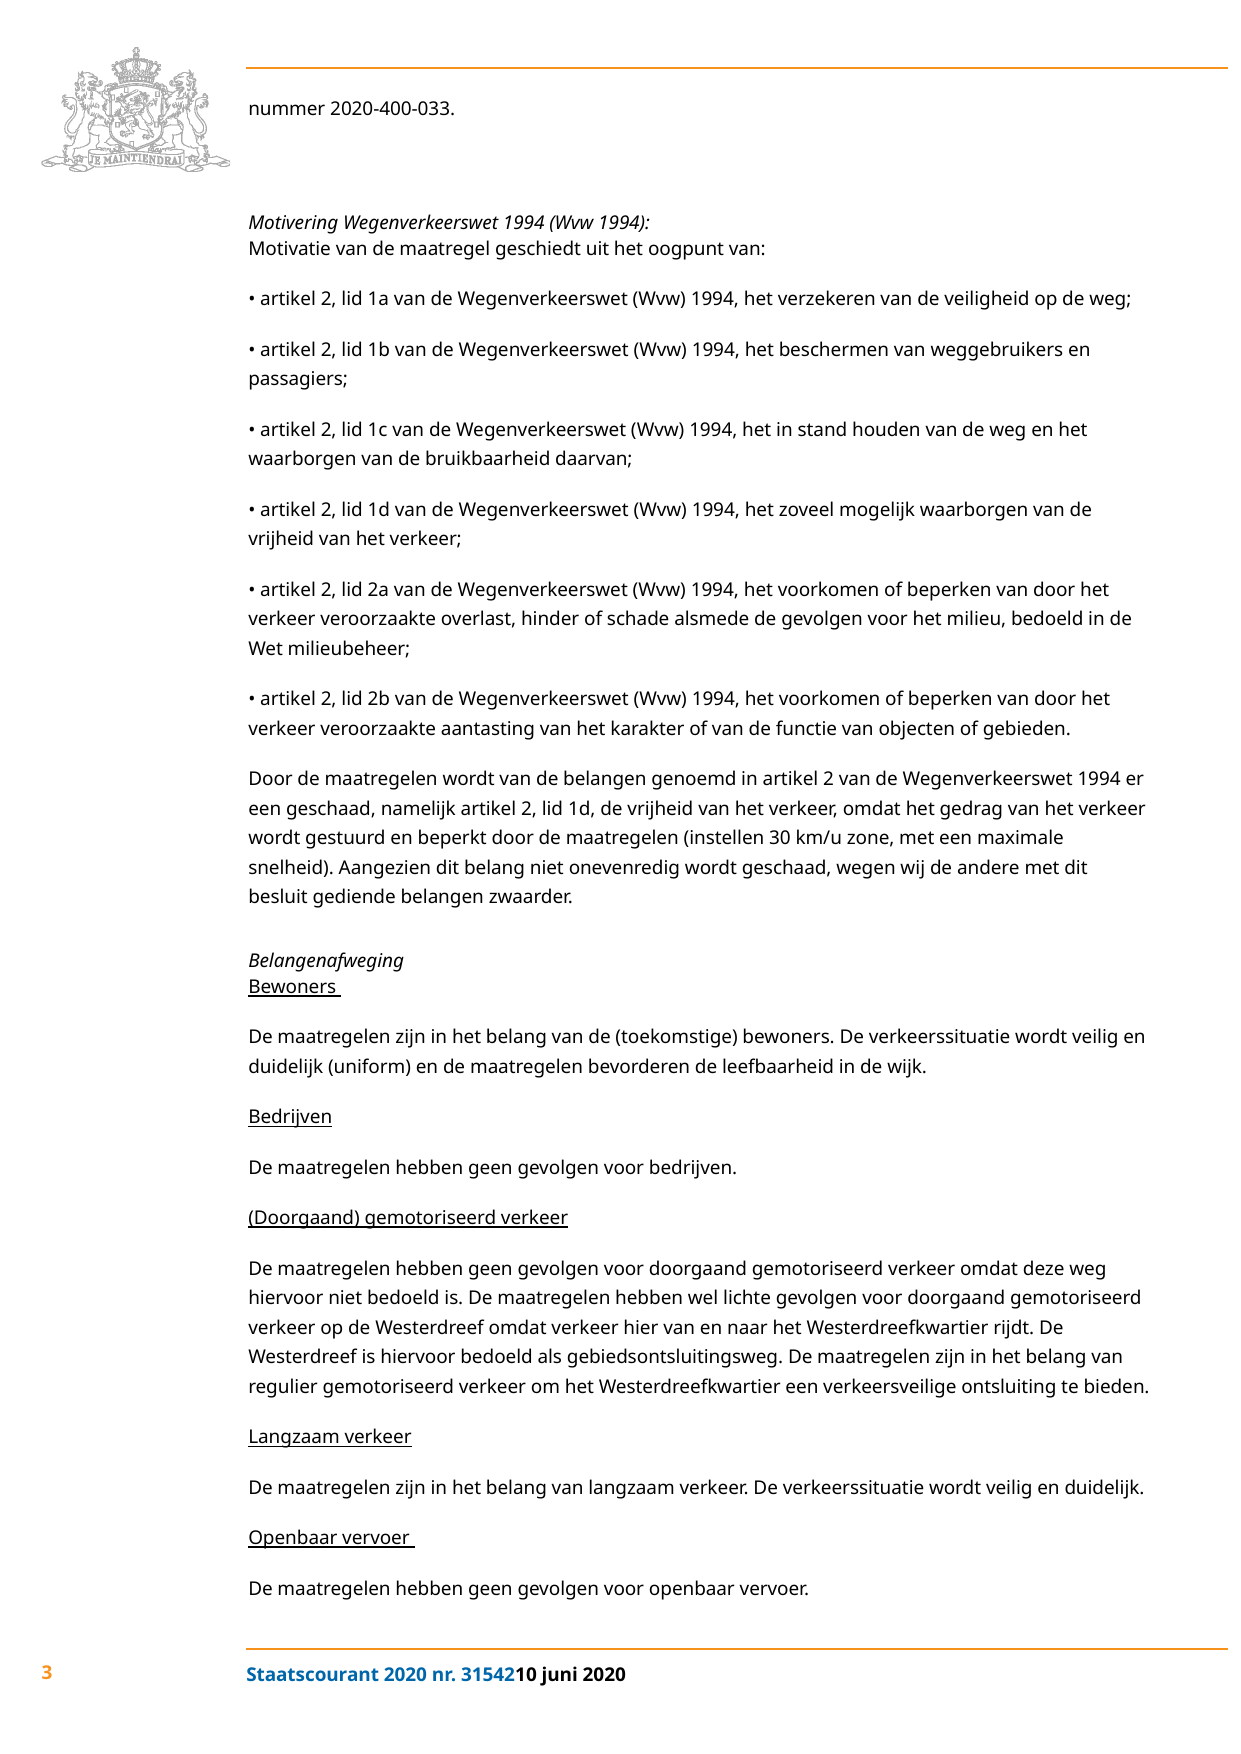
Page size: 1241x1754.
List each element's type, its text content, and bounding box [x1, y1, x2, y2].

text Belangenafweging [248, 948, 1152, 973]
text Door de maatregelen wordt van de belangen genoemd in artikel 2 van de Wegenverkeerswet 1994 er een geschaad, namelijk artikel 2, lid 1d, de vrijheid van het verkeer, omdat het gedrag van het verkeer wordt gestuurd en beperkt door de maatregelen (instellen 30 km/u zone, met een maximale snelheid). Aangezien dit belang niet onevenredig wordt geschaad, wegen wij de andere met dit besluit gediende belangen zwaarder. [248, 765, 1152, 909]
text Motivering Wegenverkeerswet 1994 (Wvw 1994): [248, 209, 1152, 235]
picture [41, 47, 231, 172]
text • artikel 2, lid 2a van de Wegenverkeerswet (Wvw) 1994, het voorkomen of beperken van door het verkeer veroorzaakte overlast, hinder of schade alsmede de gevolgen voor het milieu, bedoeld in de Wet milieubeheer; [248, 576, 1152, 661]
text Motivatie van de maatregel geschiedt uit het oogpunt van: [248, 235, 1152, 261]
text (Doorgaand) gemotoriseerd verkeer [248, 1204, 1152, 1230]
text • artikel 2, lid 1a van de Wegenverkeerswet (Wvw) 1994, het verzekeren van de veiligheid op de weg; [248, 285, 1152, 311]
text • artikel 2, lid 1c van de Wegenverkeerswet (Wvw) 1994, het in stand houden van de weg en het waarborgen van de bruikbaarheid daarvan; [248, 416, 1152, 471]
text De maatregelen zijn in het belang van de (toekomstige) bewoners. De verkeerssituatie wordt veilig en duidelijk (uniform) en de maatregelen bevorderen de leefbaarheid in de wijk. [248, 1024, 1152, 1079]
text nummer 2020-400-033. [248, 95, 1152, 121]
text • artikel 2, lid 2b van de Wegenverkeerswet (Wvw) 1994, het voorkomen of beperken van door het verkeer veroorzaakte aantasting van het karakter of van de functie van objecten of gebieden. [248, 685, 1152, 741]
text Openbaar vervoer [248, 1524, 1152, 1550]
text • artikel 2, lid 1b van de Wegenverkeerswet (Wvw) 1994, het beschermen van weggebruikers en passagiers; [248, 336, 1152, 391]
text • artikel 2, lid 1d van de Wegenverkeerswet (Wvw) 1994, het zoveel mogelijk waarborgen van de vrijheid van het verkeer; [248, 496, 1152, 551]
text De maatregelen zijn in het belang van langzaam verkeer. De verkeerssituatie wordt veilig en duidelijk. [248, 1474, 1152, 1500]
text Bewoners [248, 973, 1152, 999]
text De maatregelen hebben geen gevolgen voor openbaar vervoer. [248, 1575, 1152, 1601]
text De maatregelen hebben geen gevolgen voor bedrijven. [248, 1154, 1152, 1180]
text Langzaam verkeer [248, 1424, 1152, 1449]
text Bedrijven [248, 1104, 1152, 1129]
text De maatregelen hebben geen gevolgen voor doorgaand gemotoriseerd verkeer omdat deze weg hiervoor niet bedoeld is. De maatregelen hebben wel lichte gevolgen voor doorgaand gemotoriseerd verkeer op de Westerdreef omdat verkeer hier van en naar het Westerdreefkwartier rijdt. De Westerdreef is hiervoor bedoeld als gebiedsontsluitingsweg. De maatregelen zijn in het belang van regulier gemotoriseerd verkeer om het Westerdreefkwartier een verkeersveilige ontsluiting te bieden. [248, 1255, 1152, 1399]
